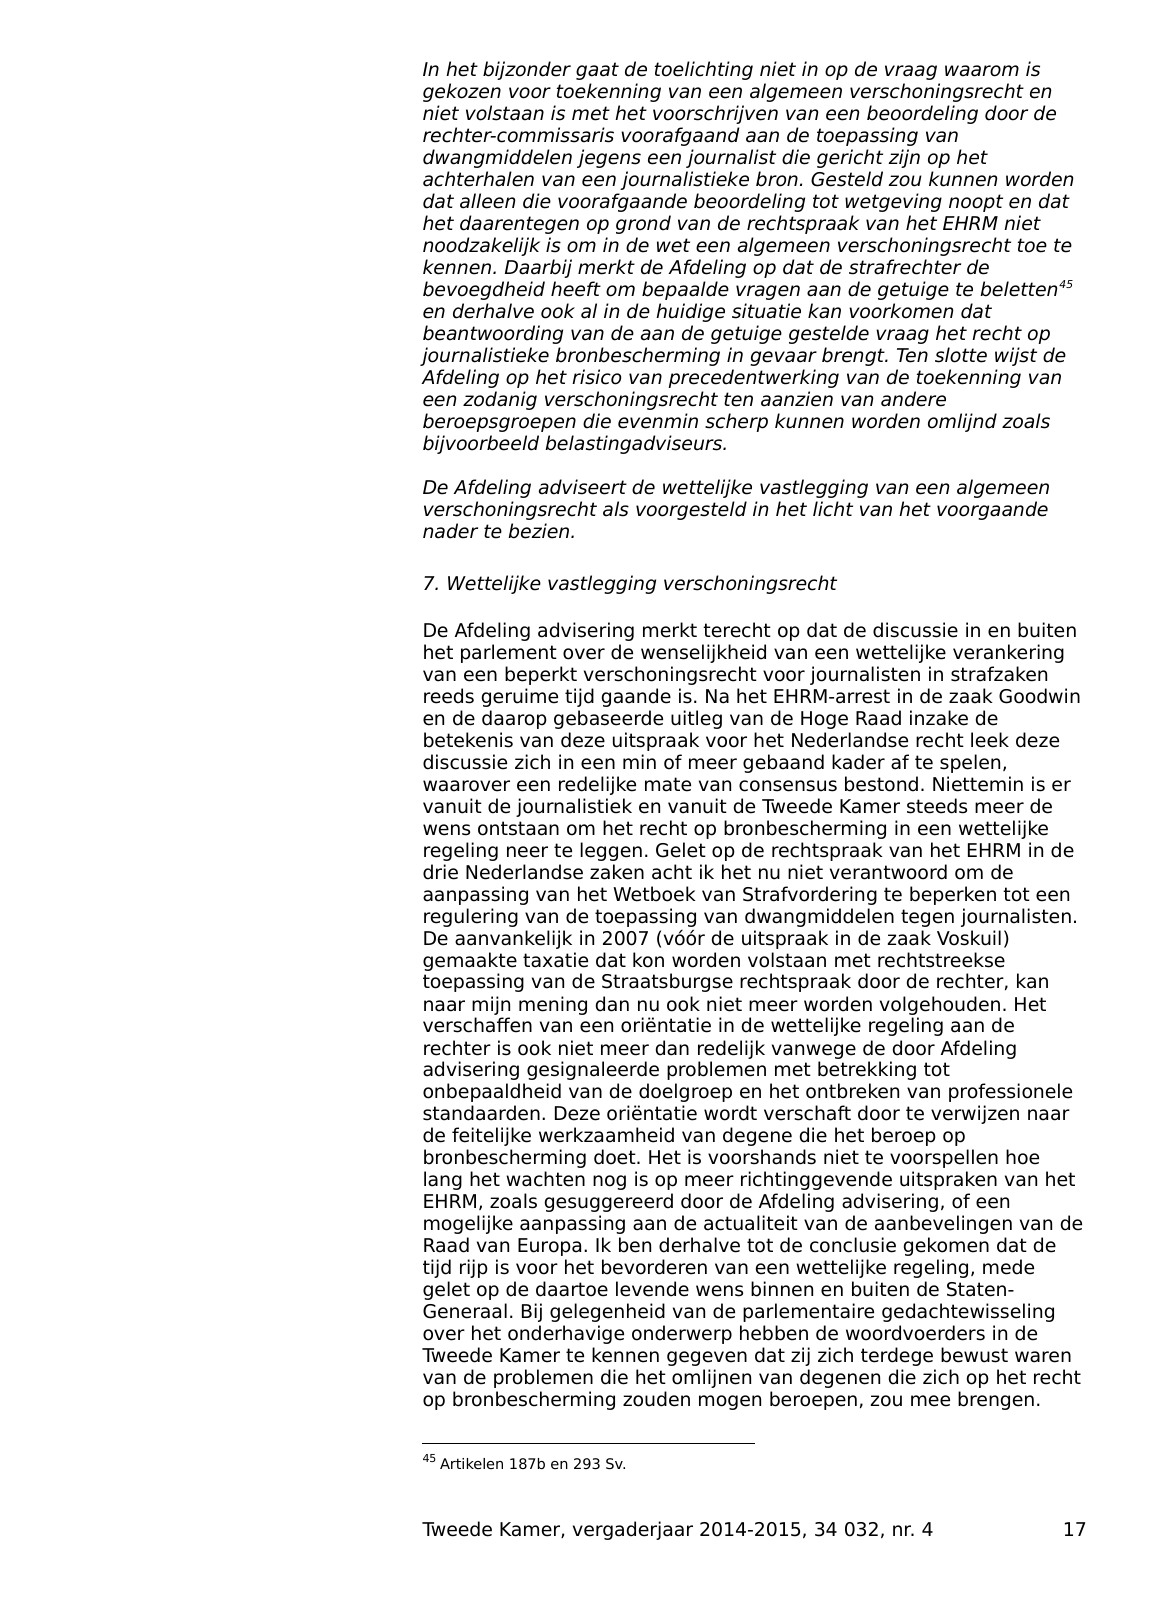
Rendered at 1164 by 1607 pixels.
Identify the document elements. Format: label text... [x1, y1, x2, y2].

text De Afdeling advisering merkt terecht op dat de discussie in en buiten het parlement over de wenselijkheid van een wettelijke verankering van een beperkt verschoningsrecht voor journalisten in strafzaken reeds geruime tijd gaande is. Na het EHRM-arrest in de zaak Goodwin en de daarop gebaseerde uitleg van de Hoge Raad inzake de betekenis van deze uitspraak voor het Nederlandse recht leek deze discussie zich in een min of meer gebaand kader af te spelen, waarover een redelijke mate van consensus bestond. Niettemin is er vanuit de journalistiek en vanuit de Tweede Kamer steeds meer de wens ontstaan om het recht op bronbescherming in een wettelijke regeling neer te leggen. Gelet op de rechtspraak van het EHRM in de drie Nederlandse zaken acht ik het nu niet verantwoord om de aanpassing van het Wetboek van Strafvordering te beperken tot een regulering van de toepassing van dwangmiddelen tegen journalisten. De aanvankelijk in 2007 (vóór de uitspraak in de zaak Voskuil) gemaakte taxatie dat kon worden volstaan met rechtstreekse toepassing van de Straatsburgse rechtspraak door de rechter, kan naar mijn mening dan nu ook niet meer worden volgehouden. Het verschaffen van een oriëntatie in de wettelijke regeling aan de rechter is ook niet meer dan redelijk vanwege de door Afdeling advisering gesignaleerde problemen met betrekking tot onbepaaldheid van de doelgroep en het ontbreken van professionele standaarden. Deze oriëntatie wordt verschaft door te verwijzen naar de feitelijke werkzaamheid van degene die het beroep op bronbescherming doet. Het is voorshands niet te voorspellen hoe lang het wachten nog is op meer richtinggevende uitspraken van het EHRM, zoals gesuggereerd door de Afdeling advisering, of een mogelijke aanpassing aan de actualiteit van de aanbevelingen van de Raad van Europa. Ik ben derhalve tot de conclusie gekomen dat de tijd rijp is voor het bevorderen van een wettelijke regeling, mede gelet op de daartoe levende wens binnen en buiten de Staten-Generaal. Bij gelegenheid van de parlementaire gedachtewisseling over het onderhavige onderwerp hebben de woordvoerders in de Tweede Kamer te kennen gegeven dat zij zich terdege bewust waren van de problemen die het omlijnen van degenen die zich op het recht op bronbescherming zouden mogen beroepen, zou mee brengen. [422, 620, 1087, 1411]
text In het bijzonder gaat de toelichting niet in op de vraag waarom is gekozen voor toekenning van een algemeen verschoningsrecht en niet volstaan is met het voorschrijven van een beoordeling door de rechter-commissaris voorafgaand aan de toepassing van dwangmiddelen jegens een journalist die gericht zijn op het achterhalen van een journalistieke bron. Gesteld zou kunnen worden dat alleen die voorafgaande beoordeling tot wetgeving noopt en dat het daarentegen op grond van de rechtspraak van het EHRM niet noodzakelijk is om in de wet een algemeen verschoningsrecht toe te kennen. Daarbij merkt de Afdeling op dat de strafrechter de bevoegdheid heeft om bepaalde vragen aan de getuige te beletten en derhalve ook al in de huidige situatie kan voorkomen dat beantwoording van de aan de getuige gestelde vraag het recht op journalistieke bronbescherming in gevaar brengt. Ten slotte wijst de Afdeling op het risico van precedentwerking van de toekenning van een zodanig verschoningsrecht ten aanzien van andere beroepsgroepen die evenmin scherp kunnen worden omlijnd zoals bijvoorbeeld belastingadviseurs. [422, 59, 1087, 455]
text Artikelen 187b en 293 Sv. [422, 1452, 1087, 1474]
text De Afdeling adviseert de wettelijke vastlegging van een algemeen verschoningsrecht als voorgesteld in het licht van het voorgaande nader te bezien. [422, 477, 1087, 543]
subtitle 7. Wettelijke vastlegging verschoningsrecht [422, 573, 1087, 595]
